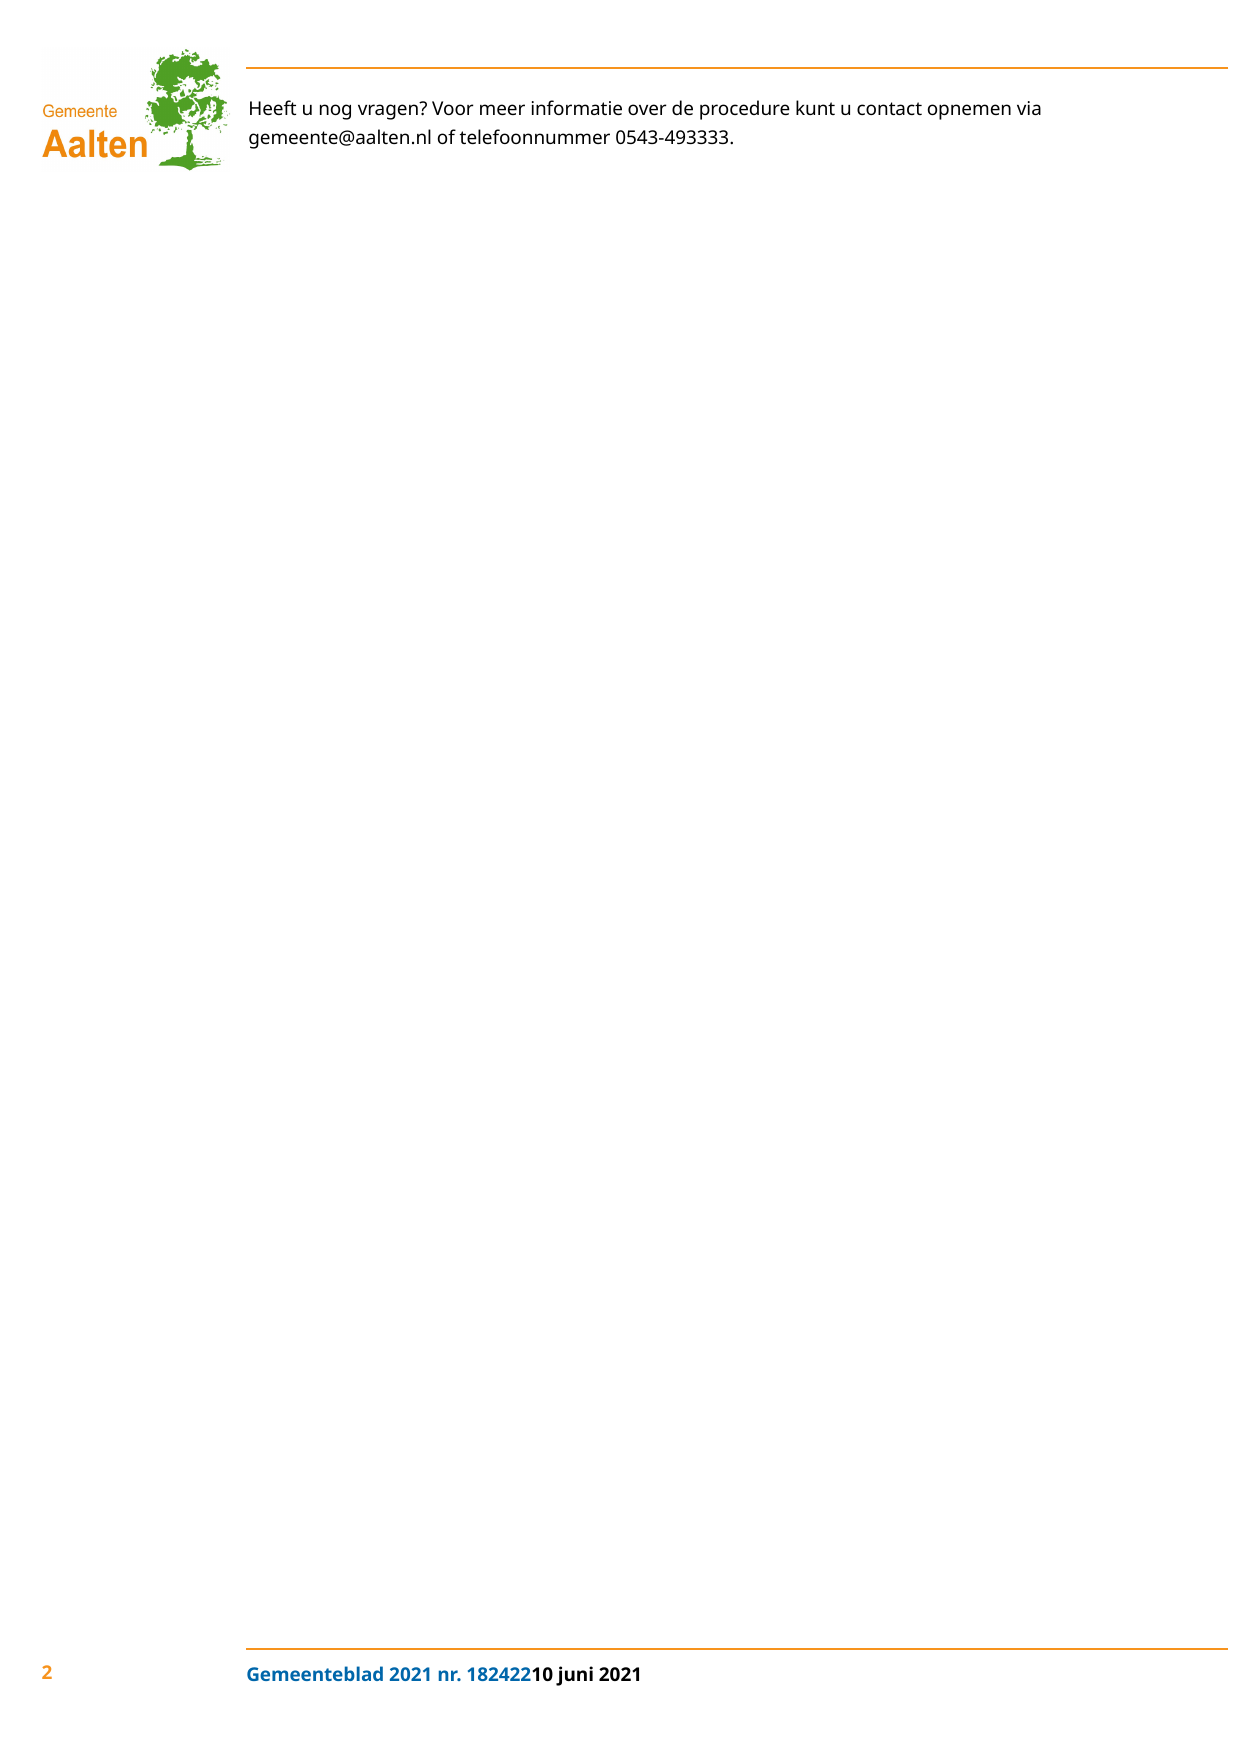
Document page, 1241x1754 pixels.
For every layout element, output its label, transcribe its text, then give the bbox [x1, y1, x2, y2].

text Heeft u nog vragen? Voor meer informatie over de procedure kunt u contact opnemen via gemeente@aalten.nl of telefoonnummer 0543-493333. [248, 95, 1152, 150]
picture [41, 47, 231, 172]
